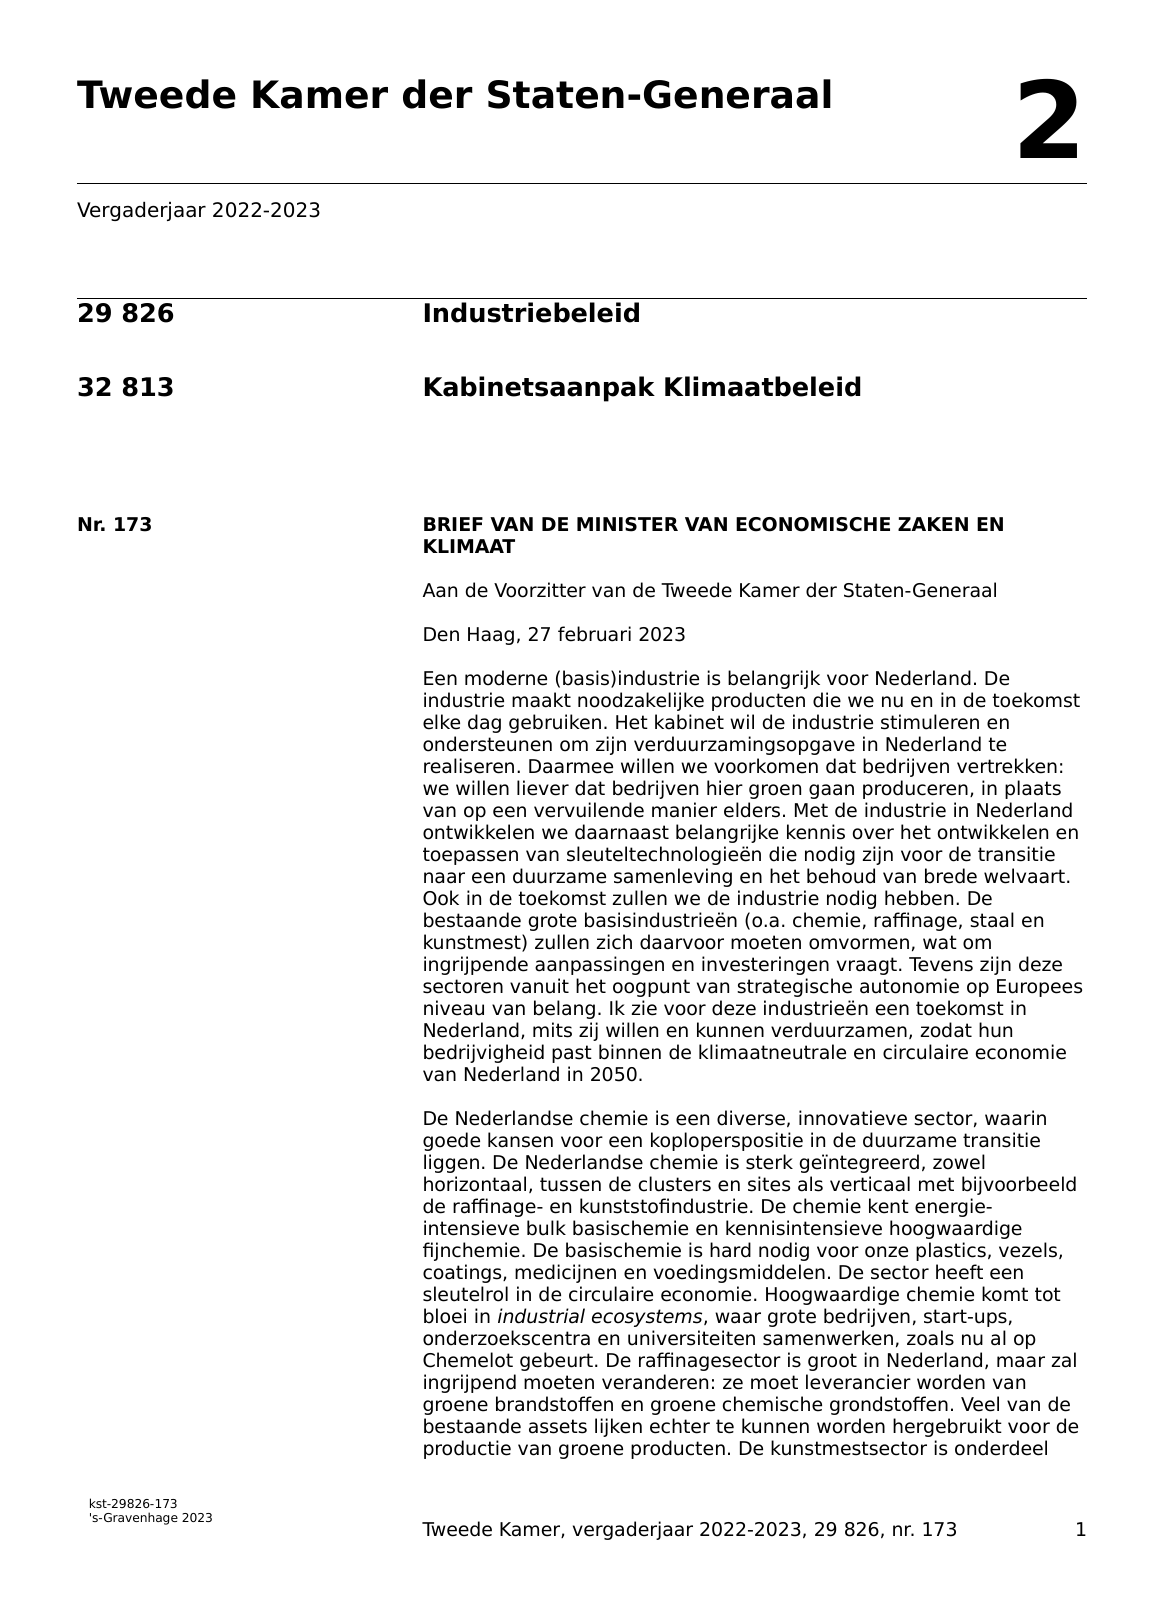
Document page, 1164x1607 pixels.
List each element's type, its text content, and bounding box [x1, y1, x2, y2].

text kst-29826-173 [88, 1497, 323, 1511]
text De Nederlandse chemie is een diverse, innovatieve sector, waarin goede kansen voor een koploperspositie in de duurzame transitie liggen. De Nederlandse chemie is sterk geïntegreerd, zowel horizontaal, tussen de clusters en sites als verticaal met bijvoorbeeld de raffinage- en kunststofindustrie. De chemie kent energie-intensieve bulk basischemie en kennisintensieve hoogwaardige fijnchemie. De basischemie is hard nodig voor onze plastics, vezels, coatings, medicijnen en voedingsmiddelen. De sector heeft een sleutelrol in de circulaire economie. Hoogwaardige chemie komt tot bloei in industrial ecosystems, waar grote bedrijven, start-ups, onderzoekscentra en universiteiten samenwerken, zoals nu al op Chemelot gebeurt. De raffinagesector is groot in Nederland, maar zal ingrijpend moeten veranderen: ze moet leverancier worden van groene brandstoffen en groene chemische grondstoffen. Veel van de bestaande assets lijken echter te kunnen worden hergebruikt voor de productie van groene producten. De kunstmestsector is onderdeel [422, 1108, 1087, 1460]
table_cell Vergaderjaar 2022-2023 [77, 184, 1087, 298]
subtitle 29 826 Industriebeleid [77, 299, 1087, 329]
subtitle Nr. 173 BRIEF VAN DE MINISTER VAN ECONOMISCHE ZAKEN EN KLIMAAT [77, 514, 1087, 558]
text Aan de Voorzitter van de Tweede Kamer der Staten-Generaal [422, 580, 1087, 602]
subtitle 32 813 Kabinetsaanpak Klimaatbeleid [77, 373, 1087, 403]
text 's-Gravenhage 2023 [88, 1511, 323, 1525]
text Den Haag, 27 februari 2023 [422, 624, 1087, 646]
table_header 2 [886, 59, 1087, 183]
table_header Tweede Kamer der Staten-Generaal [77, 59, 886, 183]
text Een moderne (basis)industrie is belangrijk voor Nederland. De industrie maakt noodzakelijke producten die we nu en in de toekomst elke dag gebruiken. Het kabinet wil de industrie stimuleren en ondersteunen om zijn verduurzamingsopgave in Nederland te realiseren. Daarmee willen we voorkomen dat bedrijven vertrekken: we willen liever dat bedrijven hier groen gaan produceren, in plaats van op een vervuilende manier elders. Met de industrie in Nederland ontwikkelen we daarnaast belangrijke kennis over het ontwikkelen en toepassen van sleuteltechnologieën die nodig zijn voor de transitie naar een duurzame samenleving en het behoud van brede welvaart. Ook in de toekomst zullen we de industrie nodig hebben. De bestaande grote basisindustrieën (o.a. chemie, raffinage, staal en kunstmest) zullen zich daarvoor moeten omvormen, wat om ingrijpende aanpassingen en investeringen vraagt. Tevens zijn deze sectoren vanuit het oogpunt van strategische autonomie op Europees niveau van belang. Ik zie voor deze industrieën een toekomst in Nederland, mits zij willen en kunnen verduurzamen, zodat hun bedrijvigheid past binnen de klimaatneutrale en circulaire economie van Nederland in 2050. [422, 668, 1087, 1086]
